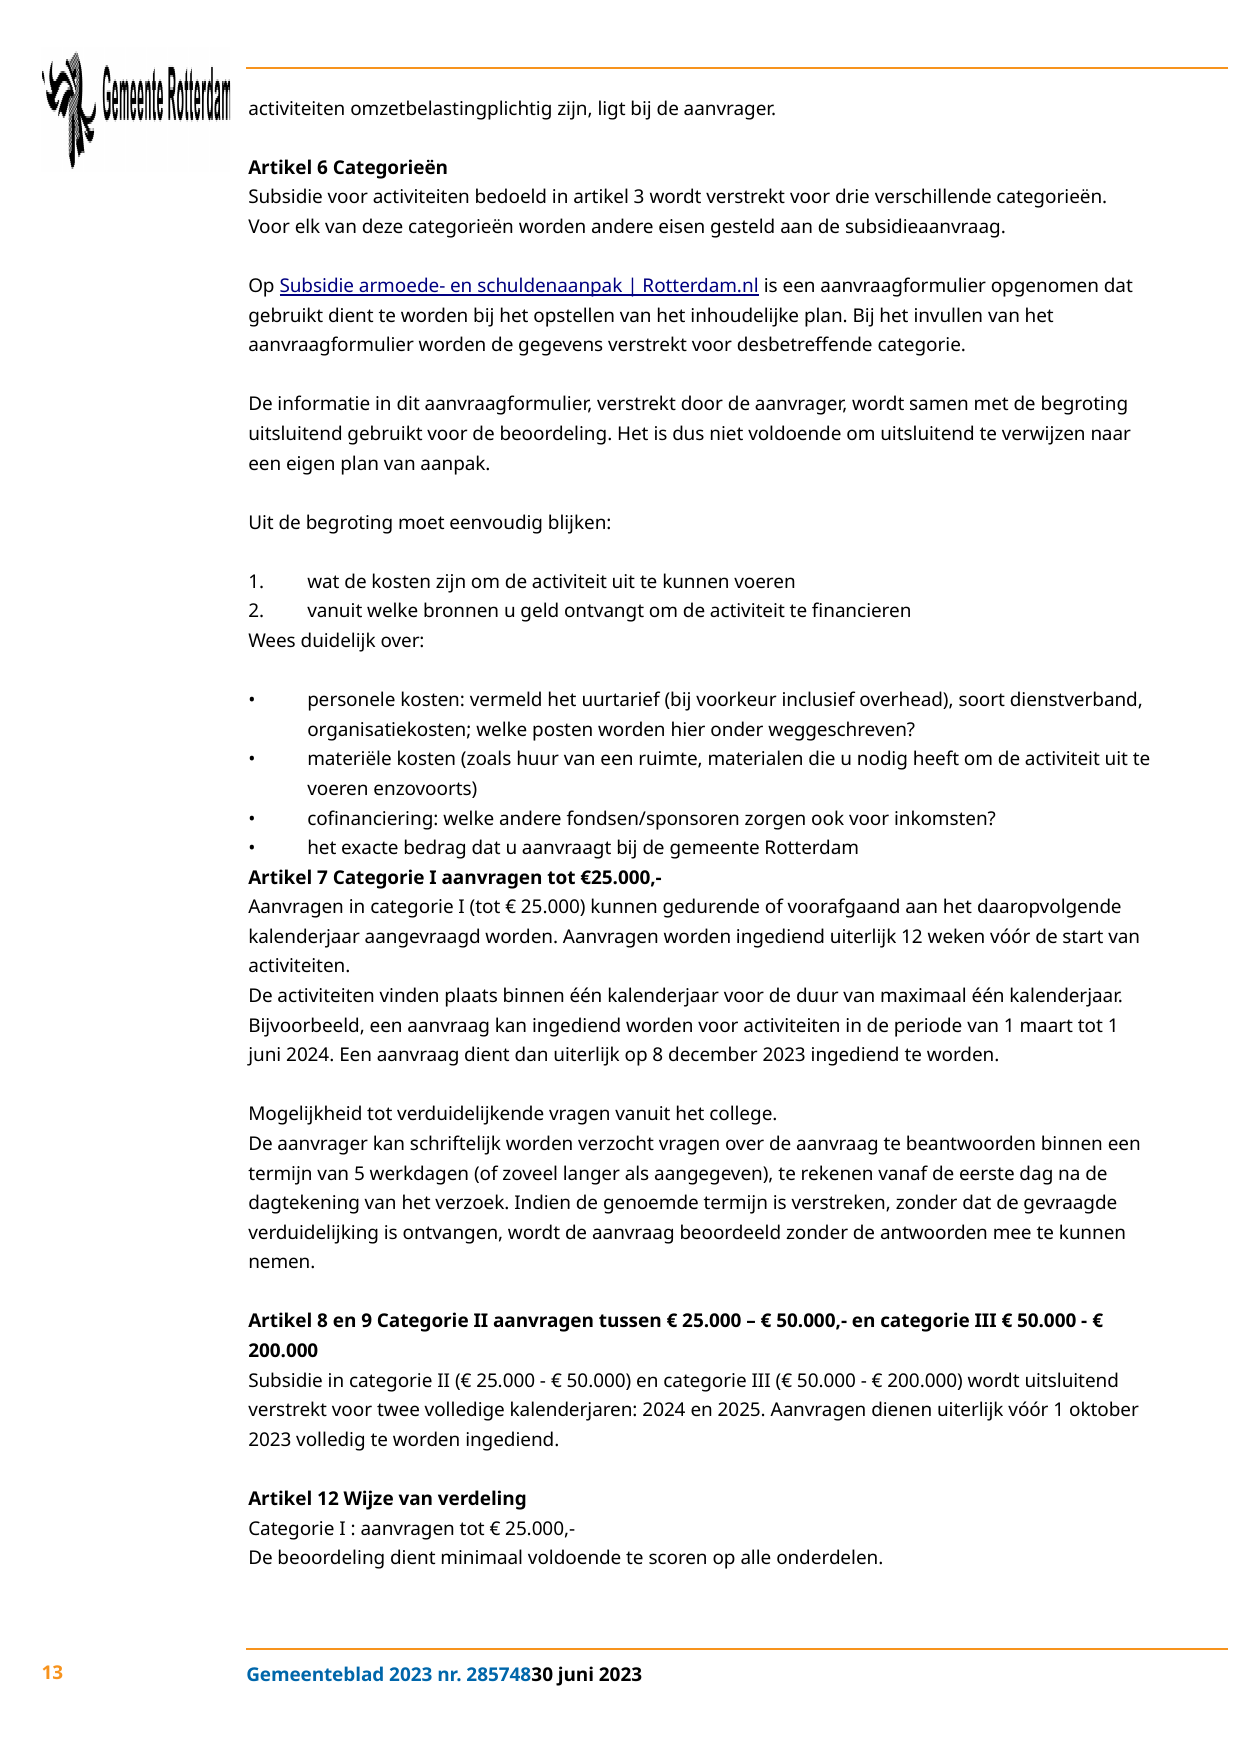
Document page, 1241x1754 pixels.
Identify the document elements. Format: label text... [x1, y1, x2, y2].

text De informatie in dit aanvraagformulier, verstrekt door de aanvrager, wordt samen met de begroting uitsluitend gebruikt voor de beoordeling. Het is dus niet voldoende om uitsluitend te verwijzen naar een eigen plan van aanpak. [248, 391, 1152, 476]
text Uit de begroting moet eenvoudig blijken: [248, 509, 1152, 535]
list het exacte bedrag dat u aanvraagt bij de gemeente Rotterdam [248, 834, 1152, 860]
text Subsidie in categorie II (€ 25.000 - € 50.000) en categorie III (€ 50.000 - € 200.000) wordt uitsluitend verstrekt voor twee volledige kalenderjaren: 2024 en 2025. Aanvragen dienen uiterlijk vóór 1 oktober 2023 volledig te worden ingediend. [248, 1367, 1152, 1452]
text Op Subsidie armoede- en schuldenaanpak | Rotterdam.nl is een aanvraagformulier opgenomen dat gebruikt dient te worden bij het opstellen van het inhoudelijke plan. Bij het invullen van het aanvraagformulier worden de gegevens verstrekt voor desbetreffende categorie. [248, 272, 1152, 357]
text Subsidie voor activiteiten bedoeld in artikel 3 wordt verstrekt voor drie verschillende categorieën. Voor elk van deze categorieën worden andere eisen gesteld aan de subsidieaanvraag. [248, 183, 1152, 239]
text Artikel 7 Categorie I aanvragen tot €25.000,- [248, 864, 1152, 890]
picture [41, 47, 231, 172]
text Bijvoorbeeld, een aanvraag kan ingediend worden voor activiteiten in de periode van 1 maart tot 1 juni 2024. Een aanvraag dient dan uiterlijk op 8 december 2023 ingediend te worden. [248, 1012, 1152, 1067]
text De aanvrager kan schriftelijk worden verzocht vragen over de aanvraag te beantwoorden binnen een termijn van 5 werkdagen (of zoveel langer als aangegeven), te rekenen vanaf de eerste dag na de dagtekening van het verzoek. Indien de genoemde termijn is verstreken, zonder dat de gevraagde verduidelijking is ontvangen, wordt de aanvraag beoordeeld zonder de antwoorden mee te kunnen nemen. [248, 1130, 1152, 1274]
text activiteiten omzetbelastingplichtig zijn, ligt bij de aanvrager. [248, 95, 1152, 121]
text Artikel 12 Wijze van verdeling [248, 1485, 1152, 1511]
text Artikel 6 Categorieën [248, 154, 1152, 180]
text Aanvragen in categorie I (tot € 25.000) kunnen gedurende of voorafgaand aan het daaropvolgende kalenderjaar aangevraagd worden. Aanvragen worden ingediend uiterlijk 12 weken vóór de start van activiteiten. [248, 893, 1152, 978]
text Mogelijkheid tot verduidelijkende vragen vanuit het college. [248, 1101, 1152, 1126]
text Artikel 8 en 9 Categorie II aanvragen tussen € 25.000 – € 50.000,- en categorie III € 50.000 - € 200.000 [248, 1308, 1152, 1363]
text Wees duidelijk over: [248, 627, 1152, 653]
list personele kosten: vermeld het uurtarief (bij voorkeur inclusief overhead), soort dienstverband, organisatiekosten; welke posten worden hier onder weggeschreven? [248, 686, 1152, 742]
list cofinanciering: welke andere fondsen/sponsoren zorgen ook voor inkomsten? [248, 805, 1152, 831]
list materiële kosten (zoals huur van een ruimte, materialen die u nodig heeft om de activiteit uit te voeren enzovoorts) [248, 746, 1152, 801]
text De activiteiten vinden plaats binnen één kalenderjaar voor de duur van maximaal één kalenderjaar. [248, 982, 1152, 1008]
list vanuit welke bronnen u geld ontvangt om de activiteit te financieren [248, 598, 1152, 623]
list wat de kosten zijn om de activiteit uit te kunnen voeren [248, 568, 1152, 594]
text Categorie I : aanvragen tot € 25.000,- [248, 1515, 1152, 1541]
text De beoordeling dient minimaal voldoende te scoren op alle onderdelen. [248, 1544, 1152, 1570]
